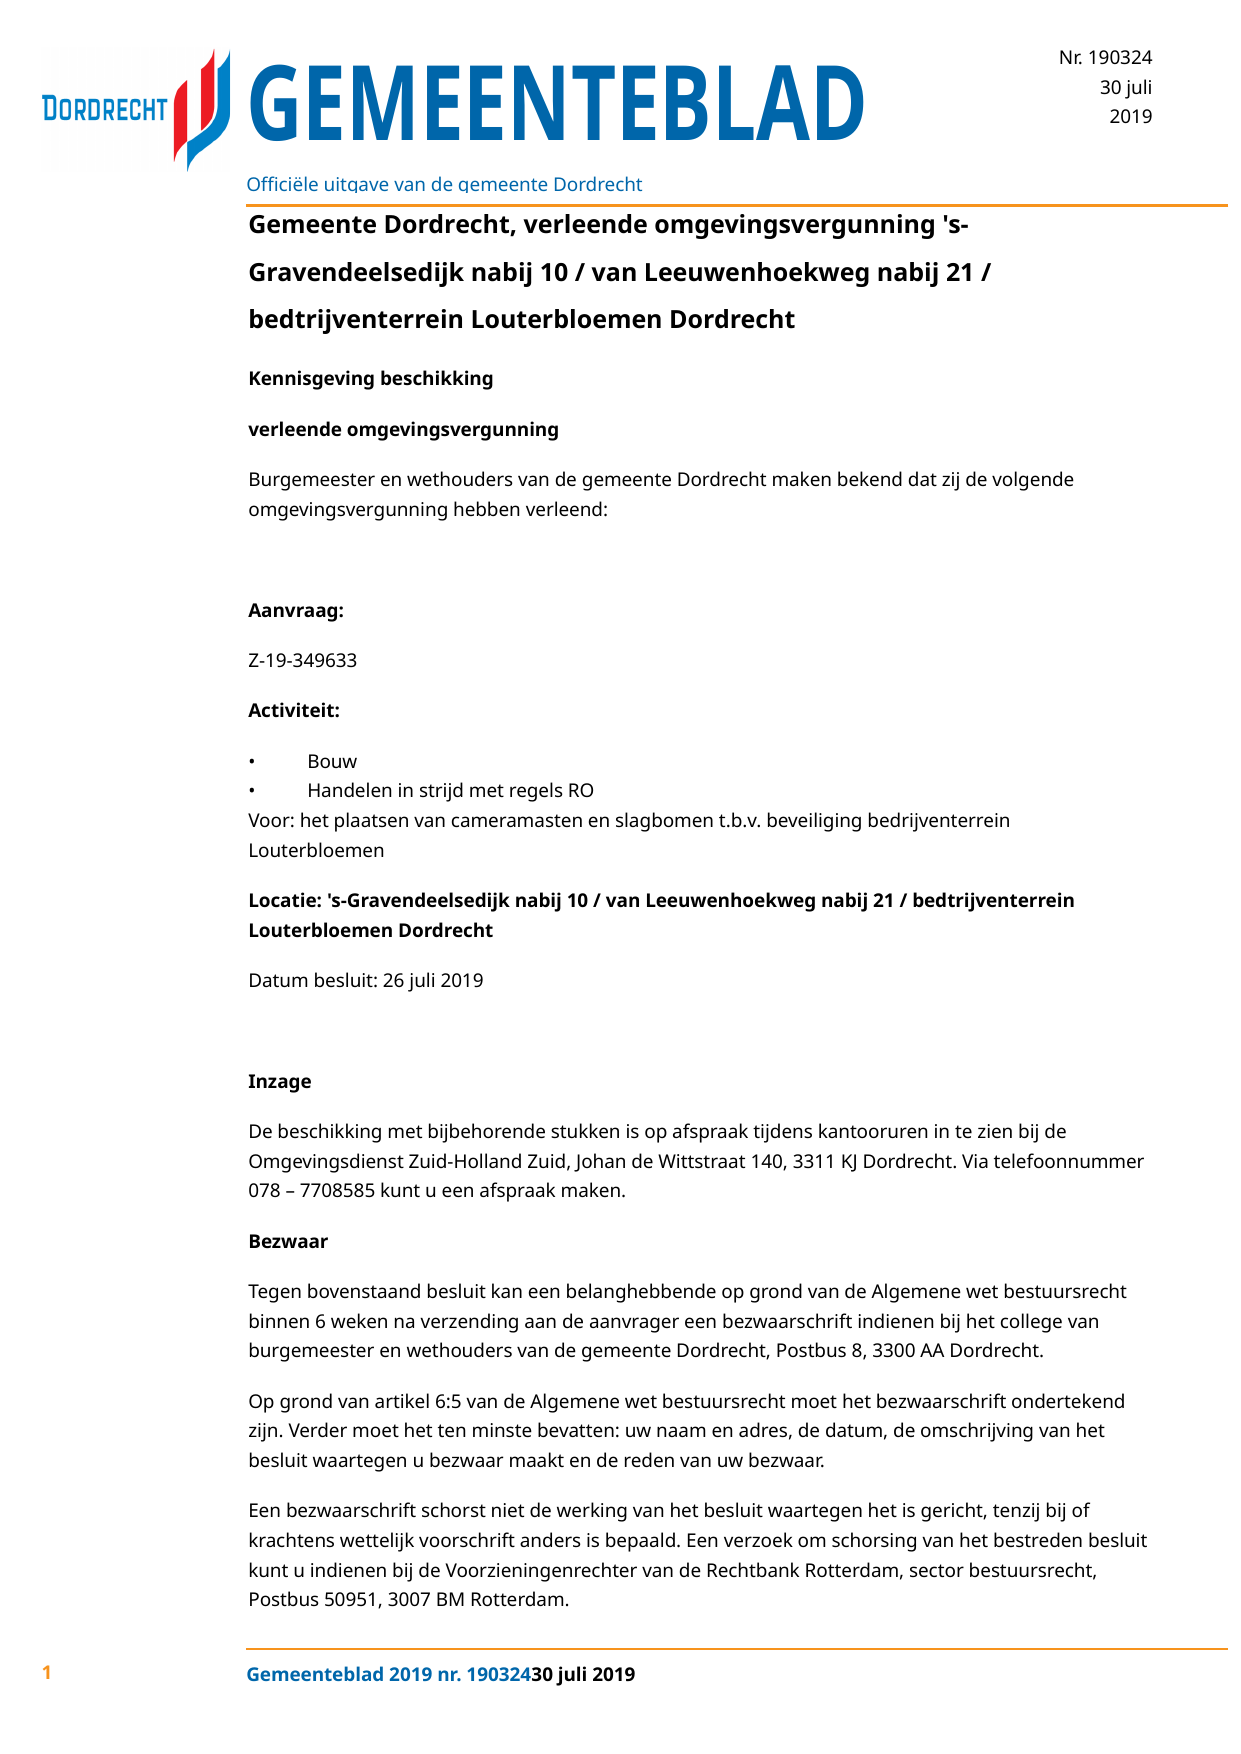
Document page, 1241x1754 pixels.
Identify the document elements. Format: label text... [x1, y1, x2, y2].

text Activiteit: [248, 698, 1152, 723]
text Kennisgeving beschikking [248, 366, 1152, 391]
text Z-19-349633 [248, 647, 1152, 673]
text Inzage [248, 1068, 1152, 1094]
list Handelen in strijd met regels RO [248, 778, 1152, 803]
text Aanvraag: [248, 597, 1152, 622]
text Bezwaar [248, 1228, 1152, 1254]
text Gemeente Dordrecht, verleende omgevingsvergunning 's-Gravendeelsedijk nabij 10 / van Leeuwenhoekweg nabij 21 / bedtrijventerrein Louterbloemen Dordrecht [248, 207, 1152, 336]
text Op grond van artikel 6:5 van de Algemene wet bestuursrecht moet het bezwaarschrift ondertekend zijn. Verder moet het ten minste bevatten: uw naam en adres, de datum, de omschrijving van het besluit waartegen u bezwaar maakt en de reden van uw bezwaar. [248, 1388, 1152, 1473]
text Tegen bovenstaand besluit kan een belanghebbende op grond van de Algemene wet bestuursrecht binnen 6 weken na verzending aan de aanvrager een bezwaarschrift indienen bij het college van burgemeester en wethouders van de gemeente Dordrecht, Postbus 8, 3300 AA Dordrecht. [248, 1278, 1152, 1363]
text Locatie: 's-Gravendeelsedijk nabij 10 / van Leeuwenhoekweg nabij 21 / bedtrijventerrein Louterbloemen Dordrecht [248, 887, 1152, 942]
picture [41, 47, 231, 172]
text De beschikking met bijbehorende stukken is op afspraak tijdens kantooruren in te zien bij de Omgevingsdienst Zuid-Holland Zuid, Johan de Wittstraat 140, 3311 KJ Dordrecht. Via telefoonnummer 078 – 7708585 kunt u een afspraak maken. [248, 1118, 1152, 1203]
text Een bezwaarschrift schorst niet de werking van het besluit waartegen het is gericht, tenzij bij of krachtens wettelijk voorschrift anders is bepaald. Een verzoek om schorsing van het bestreden besluit kunt u indienen bij de Voorzieningenrechter van de Rechtbank Rotterdam, sector bestuursrecht, Postbus 50951, 3007 BM Rotterdam. [248, 1498, 1152, 1612]
text Burgemeester en wethouders van de gemeente Dordrecht maken bekend dat zij de volgende omgevingsvergunning hebben verleend: [248, 466, 1152, 522]
text Voor: het plaatsen van cameramasten en slagbomen t.b.v. beveiliging bedrijventerrein Louterbloemen [248, 807, 1152, 862]
list Bouw [248, 748, 1152, 774]
text verleende omgevingsvergunning [248, 416, 1152, 442]
text Datum besluit: 26 juli 2019 [248, 967, 1152, 993]
